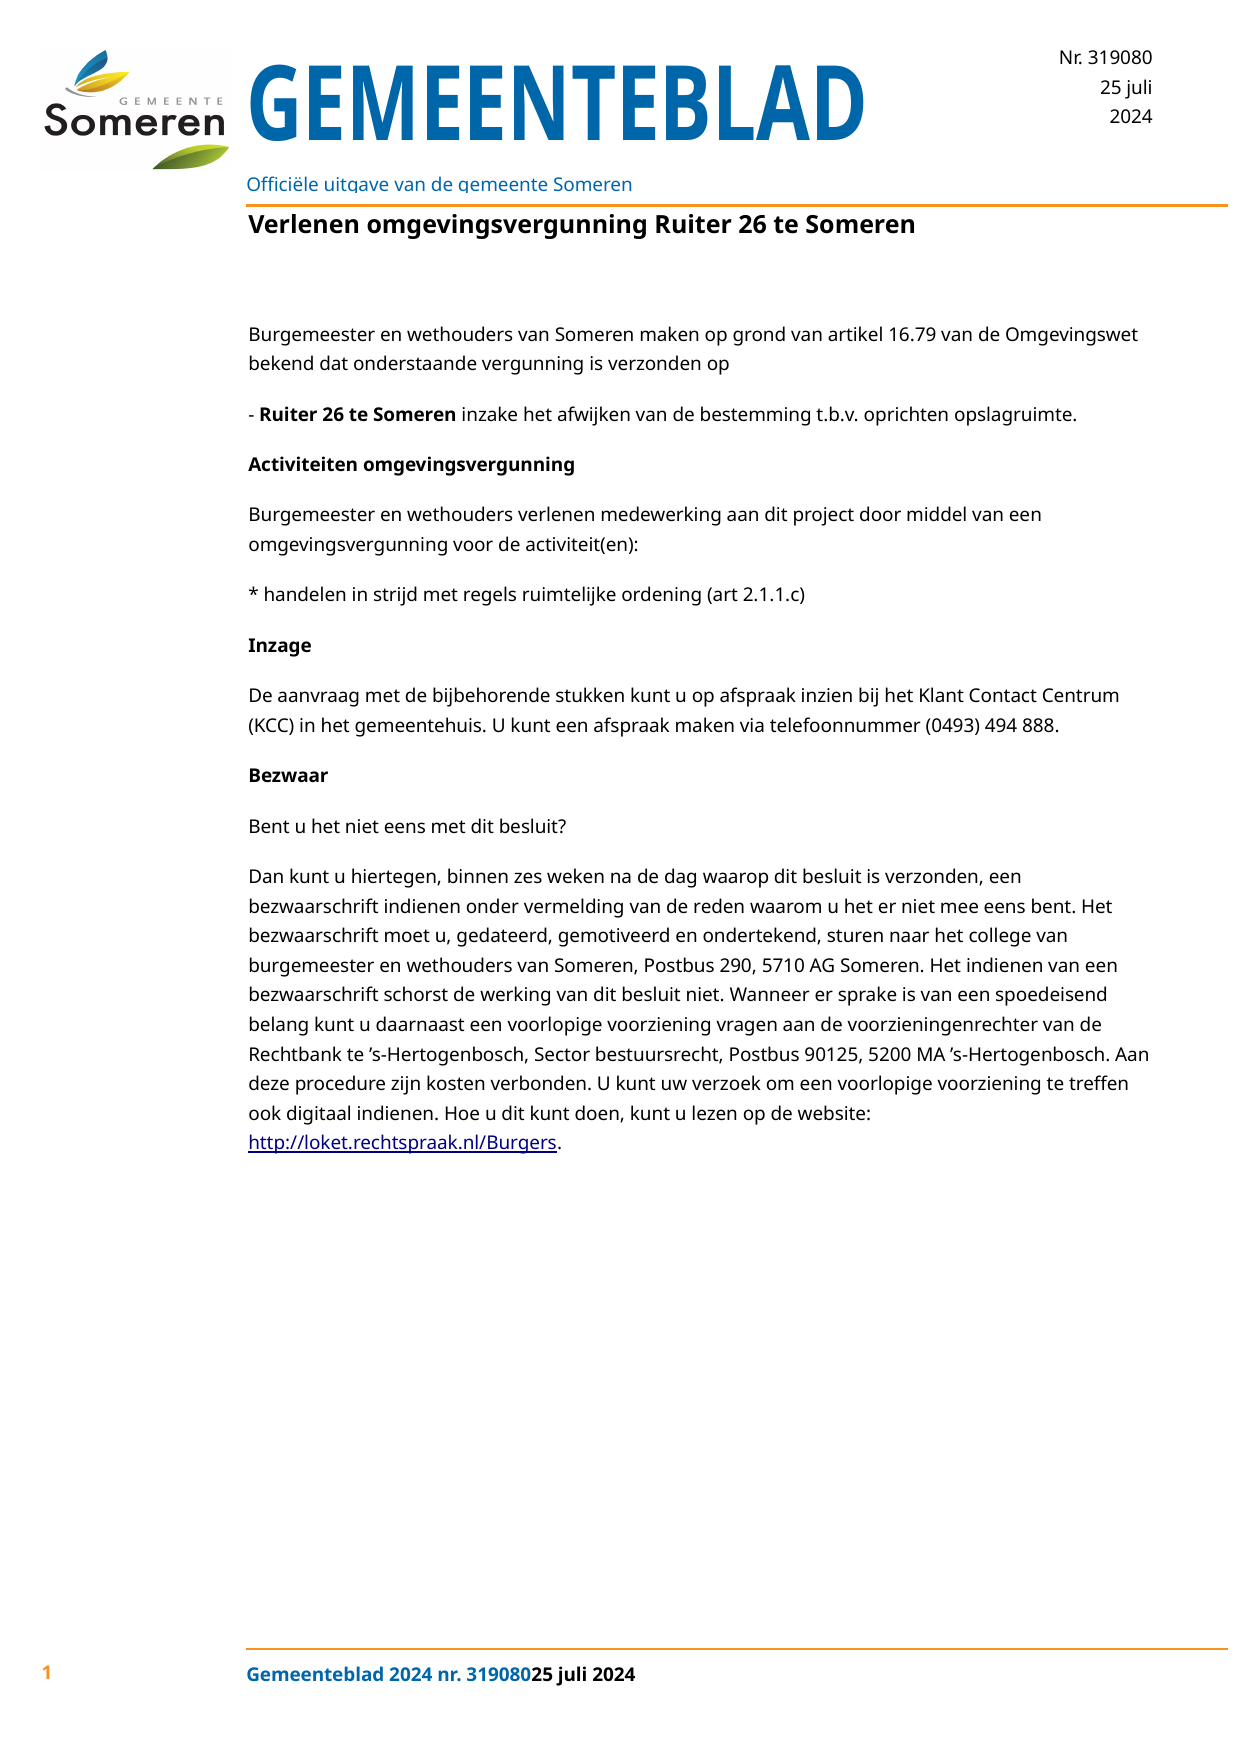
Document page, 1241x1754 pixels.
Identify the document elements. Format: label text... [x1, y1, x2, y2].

text De aanvraag met de bijbehorende stukken kunt u op afspraak inzien bij het Klant Contact Centrum (KCC) in het gemeentehuis. U kunt een afspraak maken via telefoonnummer (0493) 494 888. [248, 682, 1152, 738]
text Bezwaar [248, 762, 1152, 788]
text Dan kunt u hiertegen, binnen zes weken na de dag waarop dit besluit is verzonden, een bezwaarschrift indienen onder vermelding van de reden waarom u het er niet mee eens bent. Het bezwaarschrift moet u, gedateerd, gemotiveerd en ondertekend, sturen naar het college van burgemeester en wethouders van Someren, Postbus 290, 5710 AG Someren. Het indienen van een bezwaarschrift schorst de werking van dit besluit niet. Wanneer er sprake is van een spoedeisend belang kunt u daarnaast een voorlopige voorziening vragen aan de voorzieningenrechter van de Rechtbank te ’s-Hertogenbosch, Sector bestuursrecht, Postbus 90125, 5200 MA ’s-Hertogenbosch. Aan deze procedure zijn kosten verbonden. U kunt uw verzoek om een voorlopige voorziening te treffen ook digitaal indienen. Hoe u dit kunt doen, kunt u lezen op de website: http://loket.rechtspraak.nl/Burgers. [248, 863, 1152, 1155]
picture [41, 47, 231, 172]
text Verlenen omgevingsvergunning Ruiter 26 te Someren [248, 207, 1152, 241]
text Activiteiten omgevingsvergunning [248, 451, 1152, 477]
text Bent u het niet eens met dit besluit? [248, 813, 1152, 838]
text Burgemeester en wethouders verlenen medewerking aan dit project door middel van een omgevingsvergunning voor de activiteit(en): [248, 502, 1152, 557]
text * handelen in strijd met regels ruimtelijke ordening (art 2.1.1.c) [248, 582, 1152, 607]
text - Ruiter 26 te Someren inzake het afwijken van de bestemming t.b.v. oprichten opslagruimte. [248, 401, 1152, 426]
text Inzage [248, 632, 1152, 658]
text Burgemeester en wethouders van Someren maken op grond van artikel 16.79 van de Omgevingswet bekend dat onderstaande vergunning is verzonden op [248, 321, 1152, 376]
